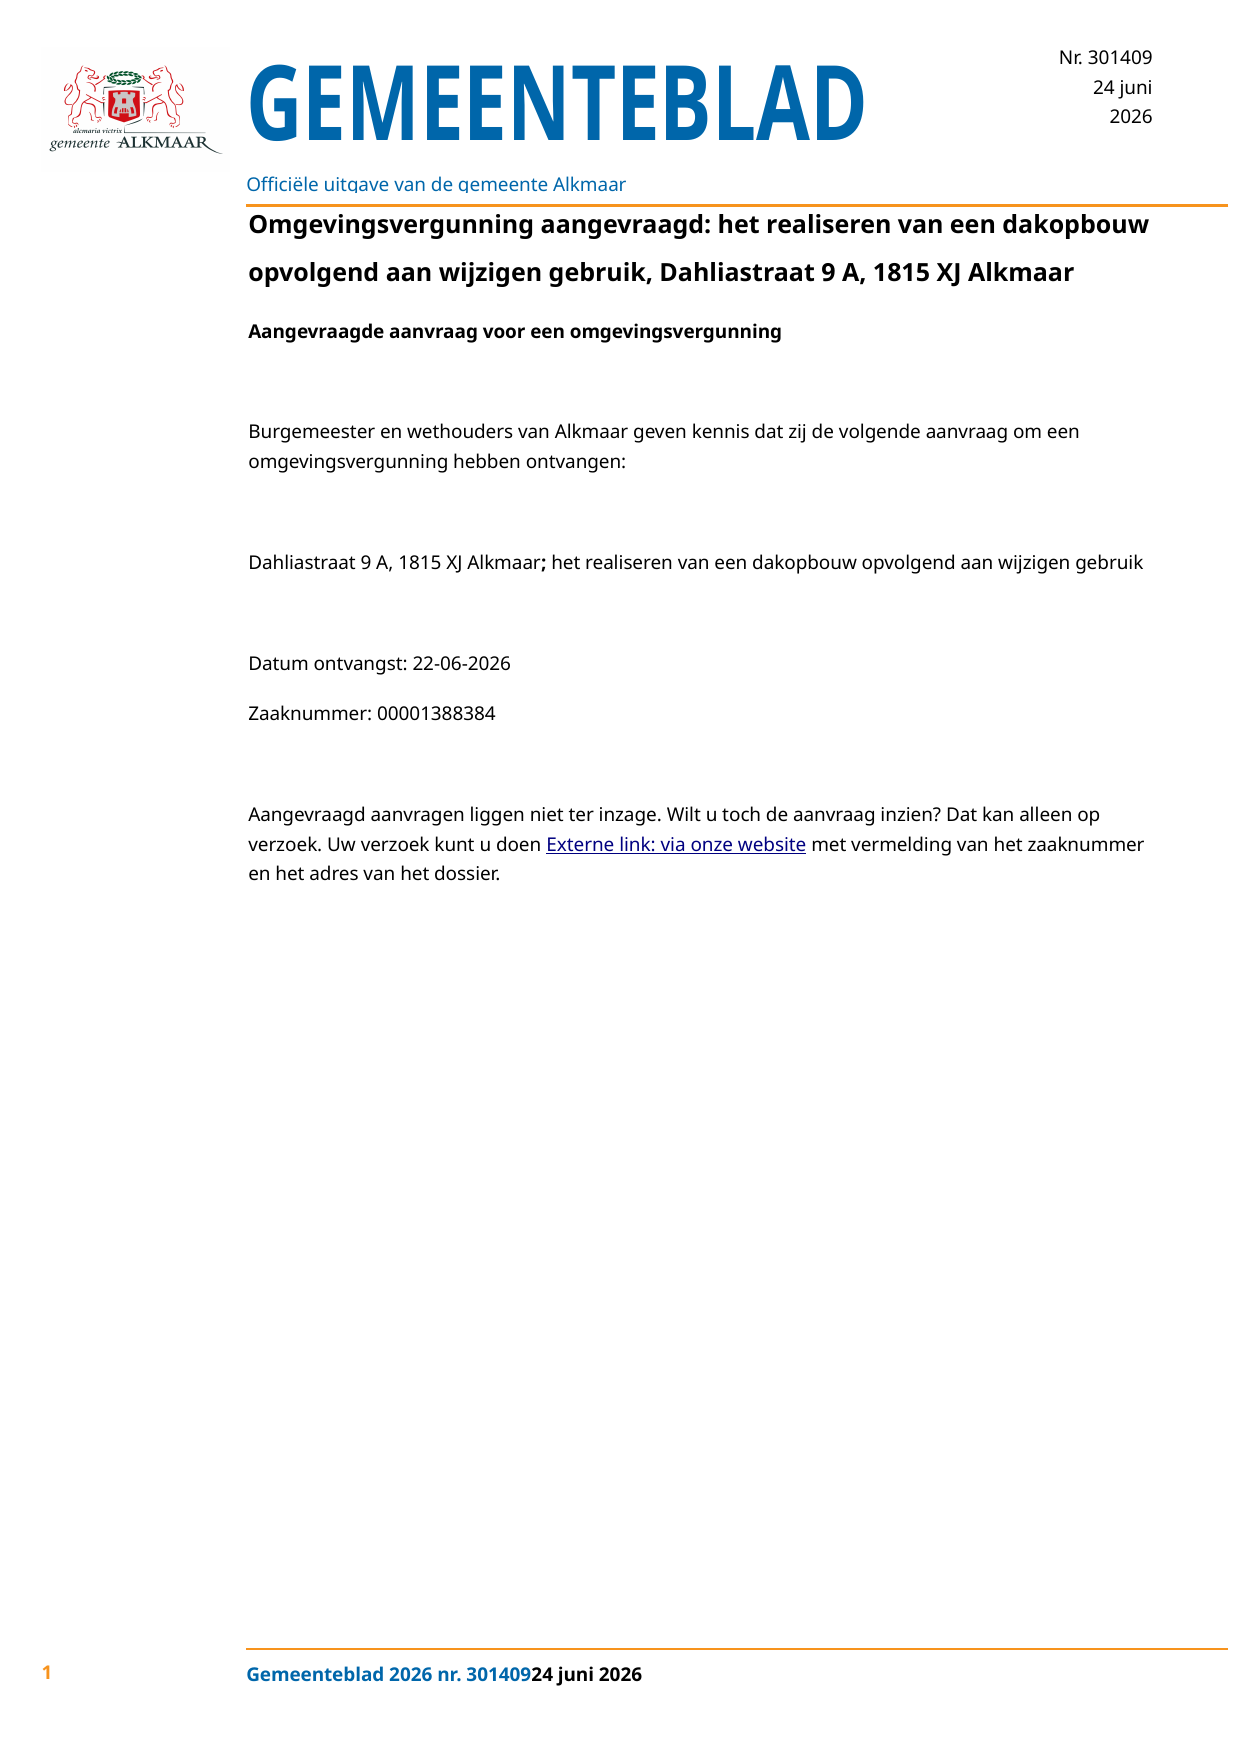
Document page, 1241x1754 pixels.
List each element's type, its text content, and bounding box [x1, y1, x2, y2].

text Datum ontvangst: 22-06-2026 [248, 650, 1152, 676]
text Dahliastraat 9 A, 1815 XJ Alkmaar; het realiseren van een dakopbouw opvolgend aan wijzigen gebruik [248, 549, 1152, 575]
text Aangevraagd aanvragen liggen niet ter inzage. Wilt u toch de aanvraag inzien? Dat kan alleen op verzoek. Uw verzoek kunt u doen Externe link: via onze website met vermelding van het zaaknummer en het adres van het dossier. [248, 801, 1152, 886]
picture [41, 47, 231, 172]
text Omgevingsvergunning aangevraagd: het realiseren van een dakopbouw opvolgend aan wijzigen gebruik, Dahliastraat 9 A, 1815 XJ Alkmaar [248, 207, 1152, 288]
text Zaaknummer: 00001388384 [248, 700, 1152, 726]
text Burgemeester en wethouders van Alkmaar geven kennis dat zij de volgende aanvraag om een omgevingsvergunning hebben ontvangen: [248, 419, 1152, 474]
text Aangevraagde aanvraag voor een omgevingsvergunning [248, 318, 1152, 344]
